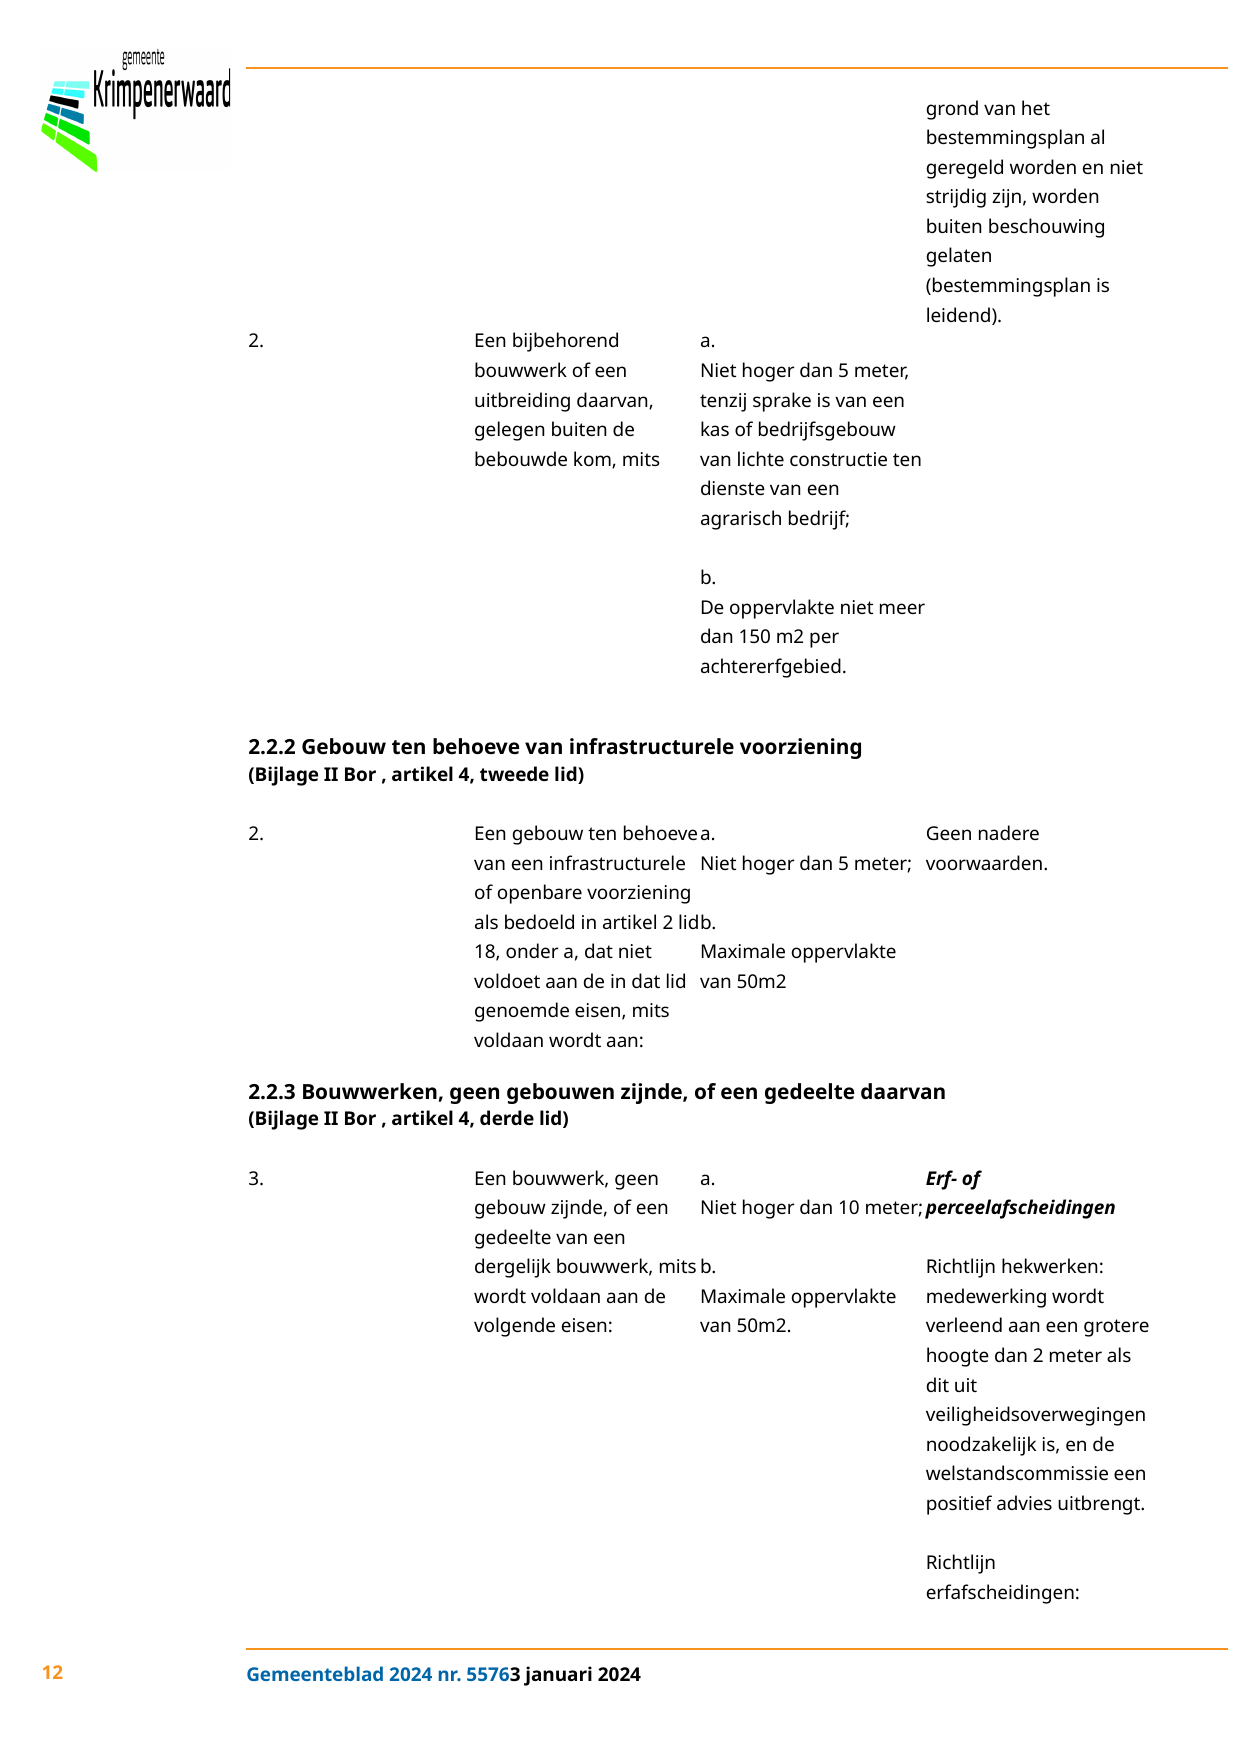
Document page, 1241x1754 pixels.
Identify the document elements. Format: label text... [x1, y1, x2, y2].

table_header Geen nadere voorwaarden. [926, 820, 1152, 1053]
table_cell 2. [248, 328, 474, 679]
text (Bijlage II Bor , artikel 4, derde lid) [248, 1105, 1152, 1131]
table_cell grond van het bestemmingsplan al geregeld worden en niet strijdig zijn, worden buiten beschouwing gelaten (bestemmingsplan is leidend). [926, 95, 1152, 328]
table_header 2. [248, 820, 474, 1053]
text 2.2.3 Bouwwerken, geen gebouwen zijnde, of een gedeelte daarvan [248, 1077, 1152, 1105]
table_cell [474, 95, 700, 328]
text (Bijlage II Bor , artikel 4, tweede lid) [248, 761, 1152, 787]
picture [41, 47, 231, 172]
table_header Erf- of perceelafscheidingen Richtlijn hekwerken: medewerking wordt verleend aan een grotere hoogte dan 2 meter als dit uit veiligheidsoverwegingen noodzakelijk is, en de welstandscommissie een positief advies uitbrengt. Richtlijn erfafscheidingen: [926, 1165, 1152, 1604]
table_header Niet hoger dan 5 meter; Maximale oppervlakte van 50m2 [700, 820, 926, 1053]
table_header Niet hoger dan 10 meter; b. Maximale oppervlakte van 50m2. [700, 1165, 926, 1604]
table_cell Een bijbehorend bouwwerk of een uitbreiding daarvan, gelegen buiten de bebouwde kom, mits [474, 328, 700, 679]
table_header Een bouwwerk, geen gebouw zijnde, of een gedeelte van een dergelijk bouwwerk, mits wordt voldaan aan de volgende eisen: [474, 1165, 700, 1604]
table_cell [926, 328, 1152, 679]
table_cell [700, 95, 926, 328]
table_header 3. [248, 1165, 474, 1604]
table_header Een gebouw ten behoeve van een infrastructurele of openbare voorziening als bedoeld in artikel 2 lid 18, onder a, dat niet voldoet aan de in dat lid genoemde eisen, mits voldaan wordt aan: [474, 820, 700, 1053]
table_cell Niet hoger dan 5 meter, tenzij sprake is van een kas of bedrijfsgebouw van lichte constructie ten dienste van een agrarisch bedrijf; De oppervlakte niet meer dan 150 m2 per achtererfgebied. [700, 328, 926, 679]
table_cell [248, 95, 474, 328]
text 2.2.2 Gebouw ten behoeve van infrastructurele voorziening [248, 732, 1152, 761]
